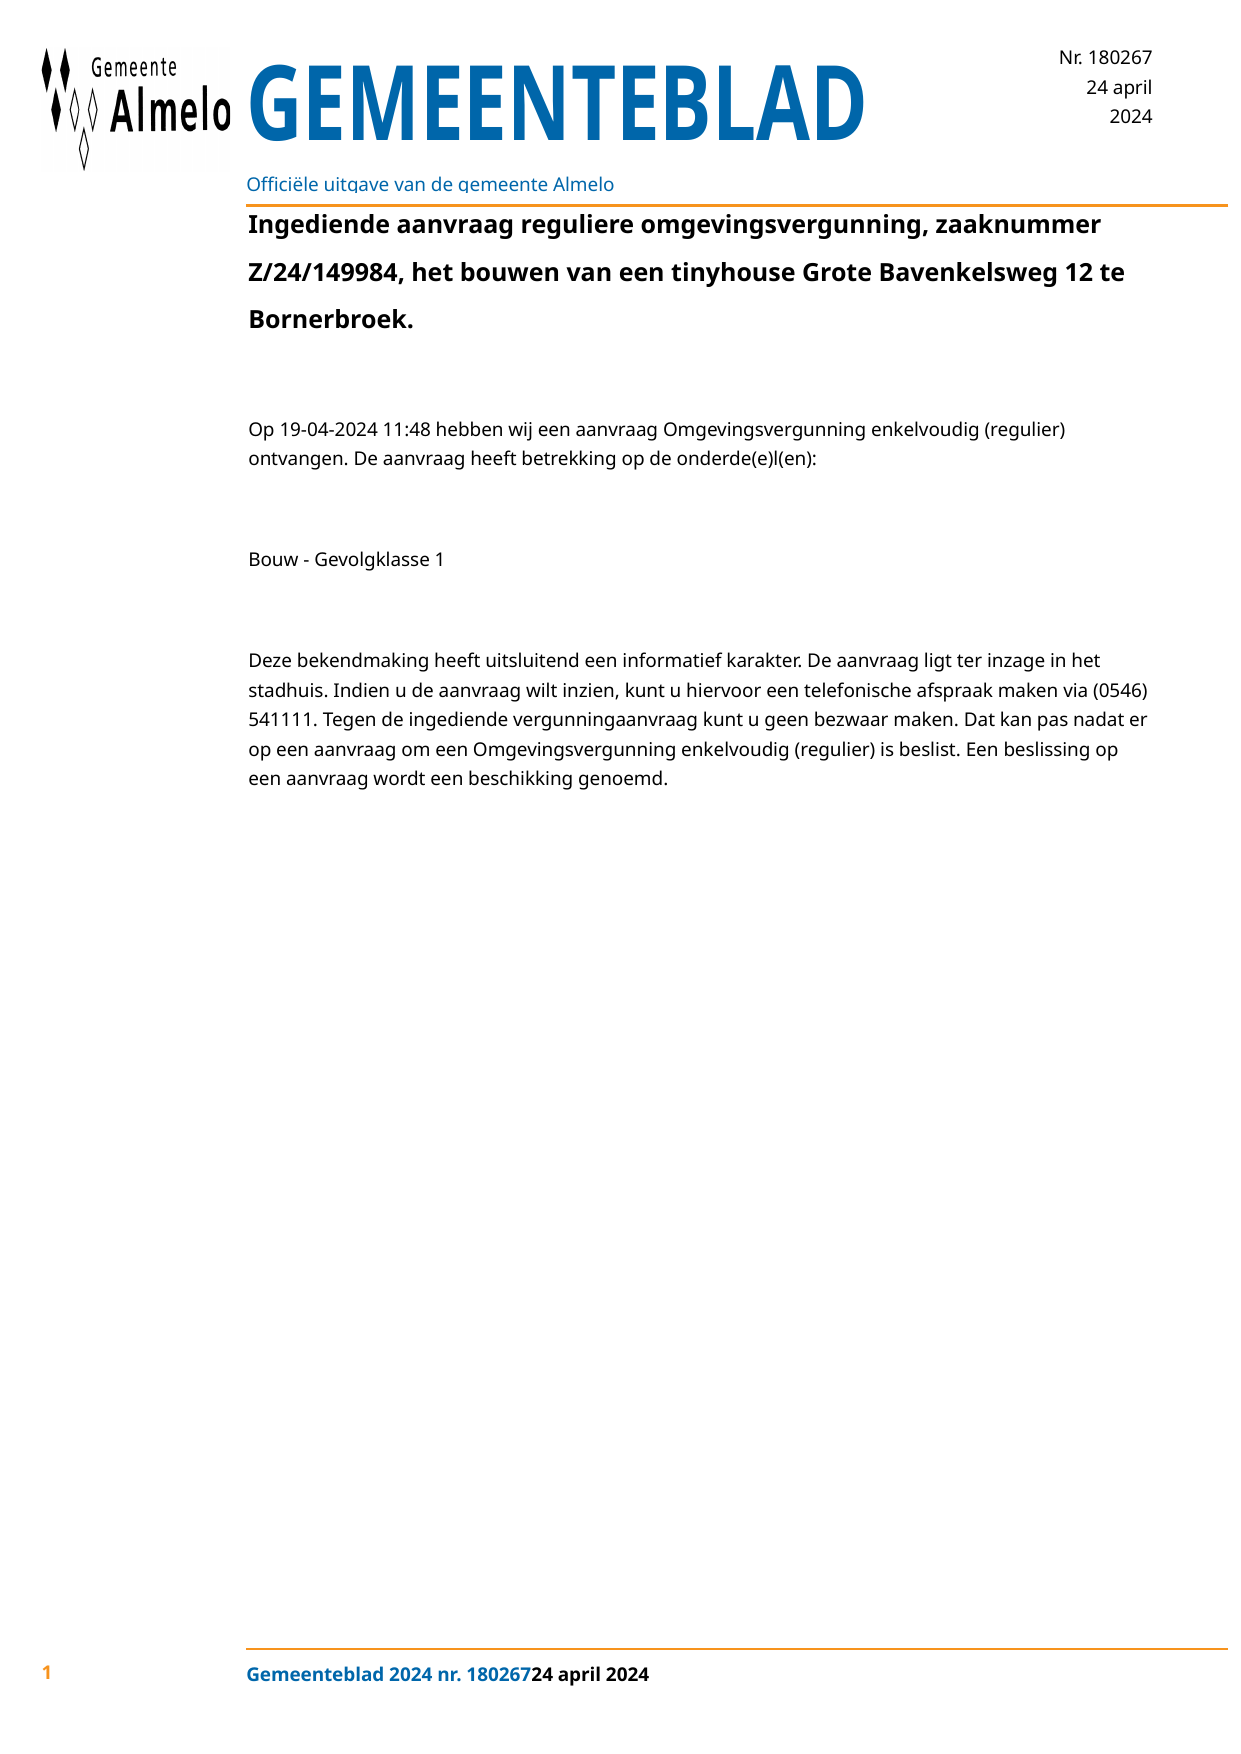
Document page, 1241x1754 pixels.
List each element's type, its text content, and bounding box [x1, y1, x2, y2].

text Ingediende aanvraag reguliere omgevingsvergunning, zaaknummer Z/24/149984, het bouwen van een tinyhouse Grote Bavenkelsweg 12 te Bornerbroek. [248, 207, 1152, 336]
text Op 19-04-2024 11:48 hebben wij een aanvraag Omgevingsvergunning enkelvoudig (regulier) ontvangen. De aanvraag heeft betrekking op de onderde(e)l(en): [248, 416, 1152, 471]
text Bouw - Gevolgklasse 1 [248, 546, 1152, 572]
picture [41, 47, 231, 172]
text Deze bekendmaking heeft uitsluitend een informatief karakter. De aanvraag ligt ter inzage in het stadhuis. Indien u de aanvraag wilt inzien, kunt u hiervoor een telefonische afspraak maken via (0546) 541111. Tegen de ingediende vergunningaanvraag kunt u geen bezwaar maken. Dat kan pas nadat er op een aanvraag om een Omgevingsvergunning enkelvoudig (regulier) is beslist. Een beslissing op een aanvraag wordt een beschikking genoemd. [248, 647, 1152, 791]
